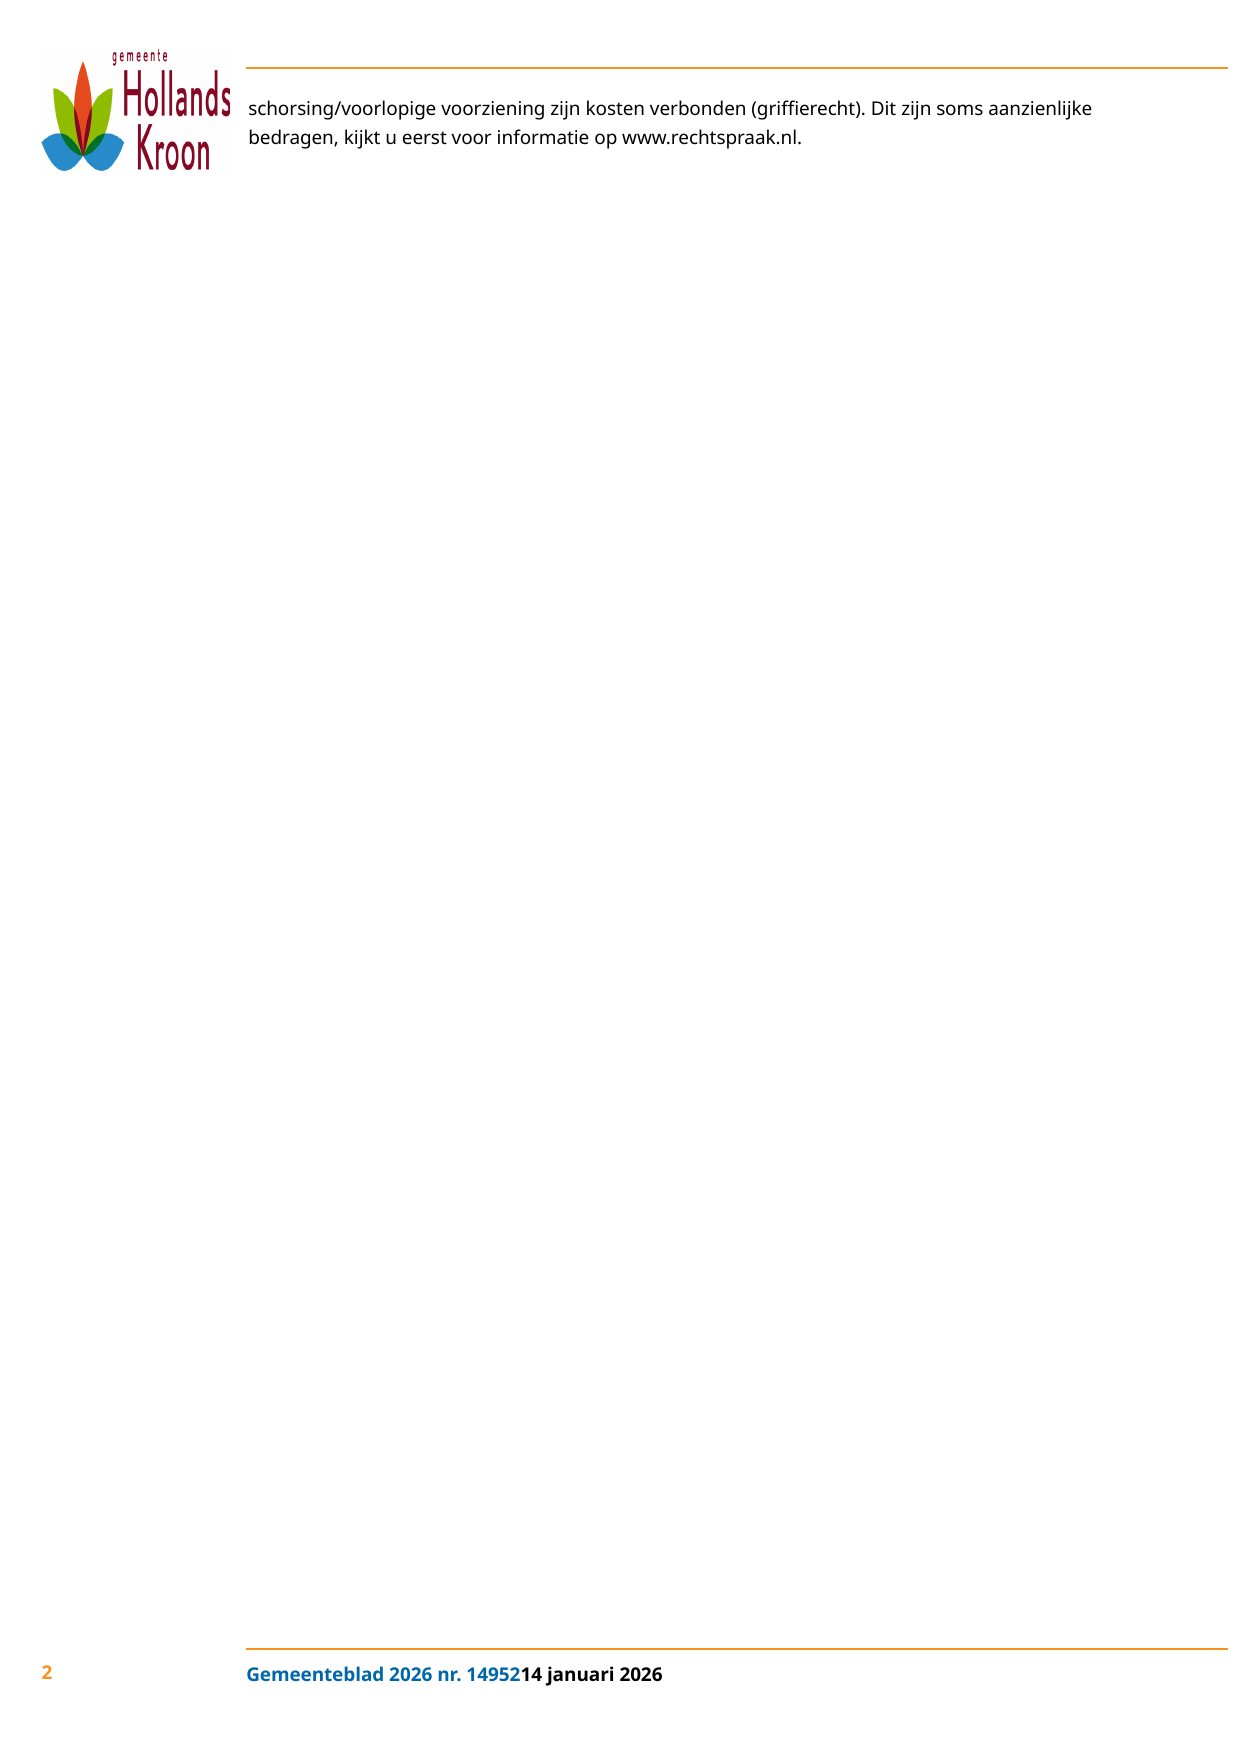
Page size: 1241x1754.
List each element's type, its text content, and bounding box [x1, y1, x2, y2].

picture [41, 47, 231, 172]
text schorsing/voorlopige voorziening zijn kosten verbonden (griffierecht). Dit zijn soms aanzienlijke bedragen, kijkt u eerst voor informatie op www.rechtspraak.nl. [248, 95, 1152, 150]
